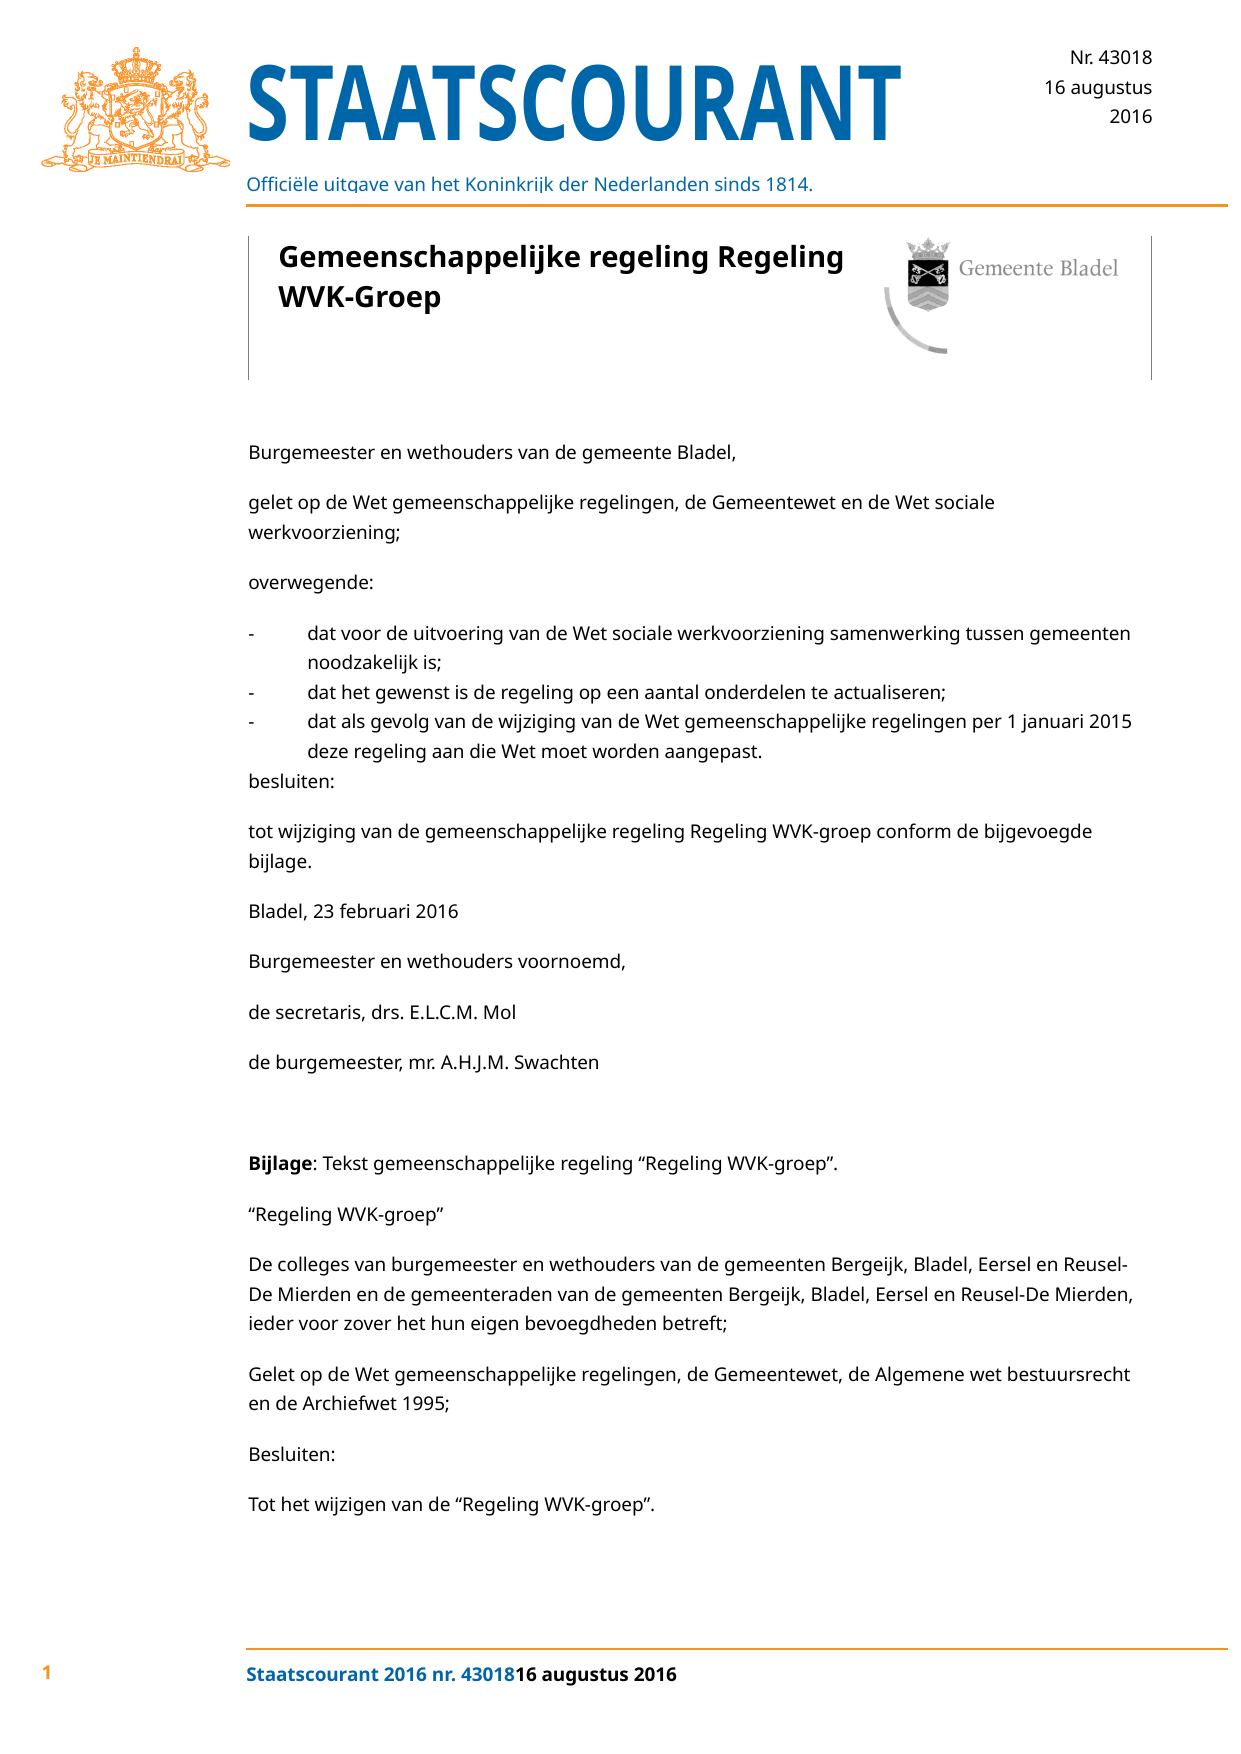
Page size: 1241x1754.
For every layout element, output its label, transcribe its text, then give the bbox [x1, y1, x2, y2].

text gelet op de Wet gemeenschappelijke regelingen, de Gemeentewet en de Wet sociale werkvoorziening; [248, 489, 1152, 545]
text De colleges van burgemeester en wethouders van de gemeenten Bergeijk, Bladel, Eersel en Reusel-De Mierden en de gemeenteraden van de gemeenten Bergeijk, Bladel, Eersel en Reusel-De Mierden, ieder voor zover het hun eigen bevoegdheden betreft; [248, 1251, 1152, 1336]
text Bijlage: Tekst gemeenschappelijke regeling “Regeling WVK-groep”. [248, 1150, 1152, 1176]
picture [882, 236, 1119, 355]
text tot wijziging van de gemeenschappelijke regeling Regeling WVK-groep conform de bijgevoegde bijlage. [248, 818, 1152, 874]
text de secretaris, drs. E.L.C.M. Mol [248, 999, 1152, 1025]
table_header [850, 236, 1151, 380]
text “Regeling WVK-groep” [248, 1201, 1152, 1227]
text Bladel, 23 februari 2016 [248, 898, 1152, 924]
list dat als gevolg van de wijziging van de Wet gemeenschappelijke regelingen per 1 januari 2015 deze regeling aan die Wet moet worden aangepast. [248, 709, 1152, 764]
text Besluiten: [248, 1441, 1152, 1467]
text Burgemeester en wethouders van de gemeente Bladel, [248, 439, 1152, 465]
text Tot het wijzigen van de “Regeling WVK-groep”. [248, 1491, 1152, 1517]
list dat voor de uitvoering van de Wet sociale werkvoorziening samenwerking tussen gemeenten noodzakelijk is; [248, 620, 1152, 675]
text overwegende: [248, 569, 1152, 595]
text Gelet op de Wet gemeenschappelijke regelingen, de Gemeentewet, de Algemene wet bestuursrecht en de Archiefwet 1995; [248, 1361, 1152, 1416]
picture [41, 47, 231, 172]
text Burgemeester en wethouders voornoemd, [248, 949, 1152, 974]
list dat het gewenst is de regeling op een aantal onderdelen te actualiseren; [248, 679, 1152, 705]
text besluiten: [248, 768, 1152, 794]
text de burgemeester, mr. A.H.J.M. Swachten [248, 1049, 1152, 1075]
table_header Gemeenschappelijke regeling Regeling WVK-Groep [249, 236, 850, 380]
